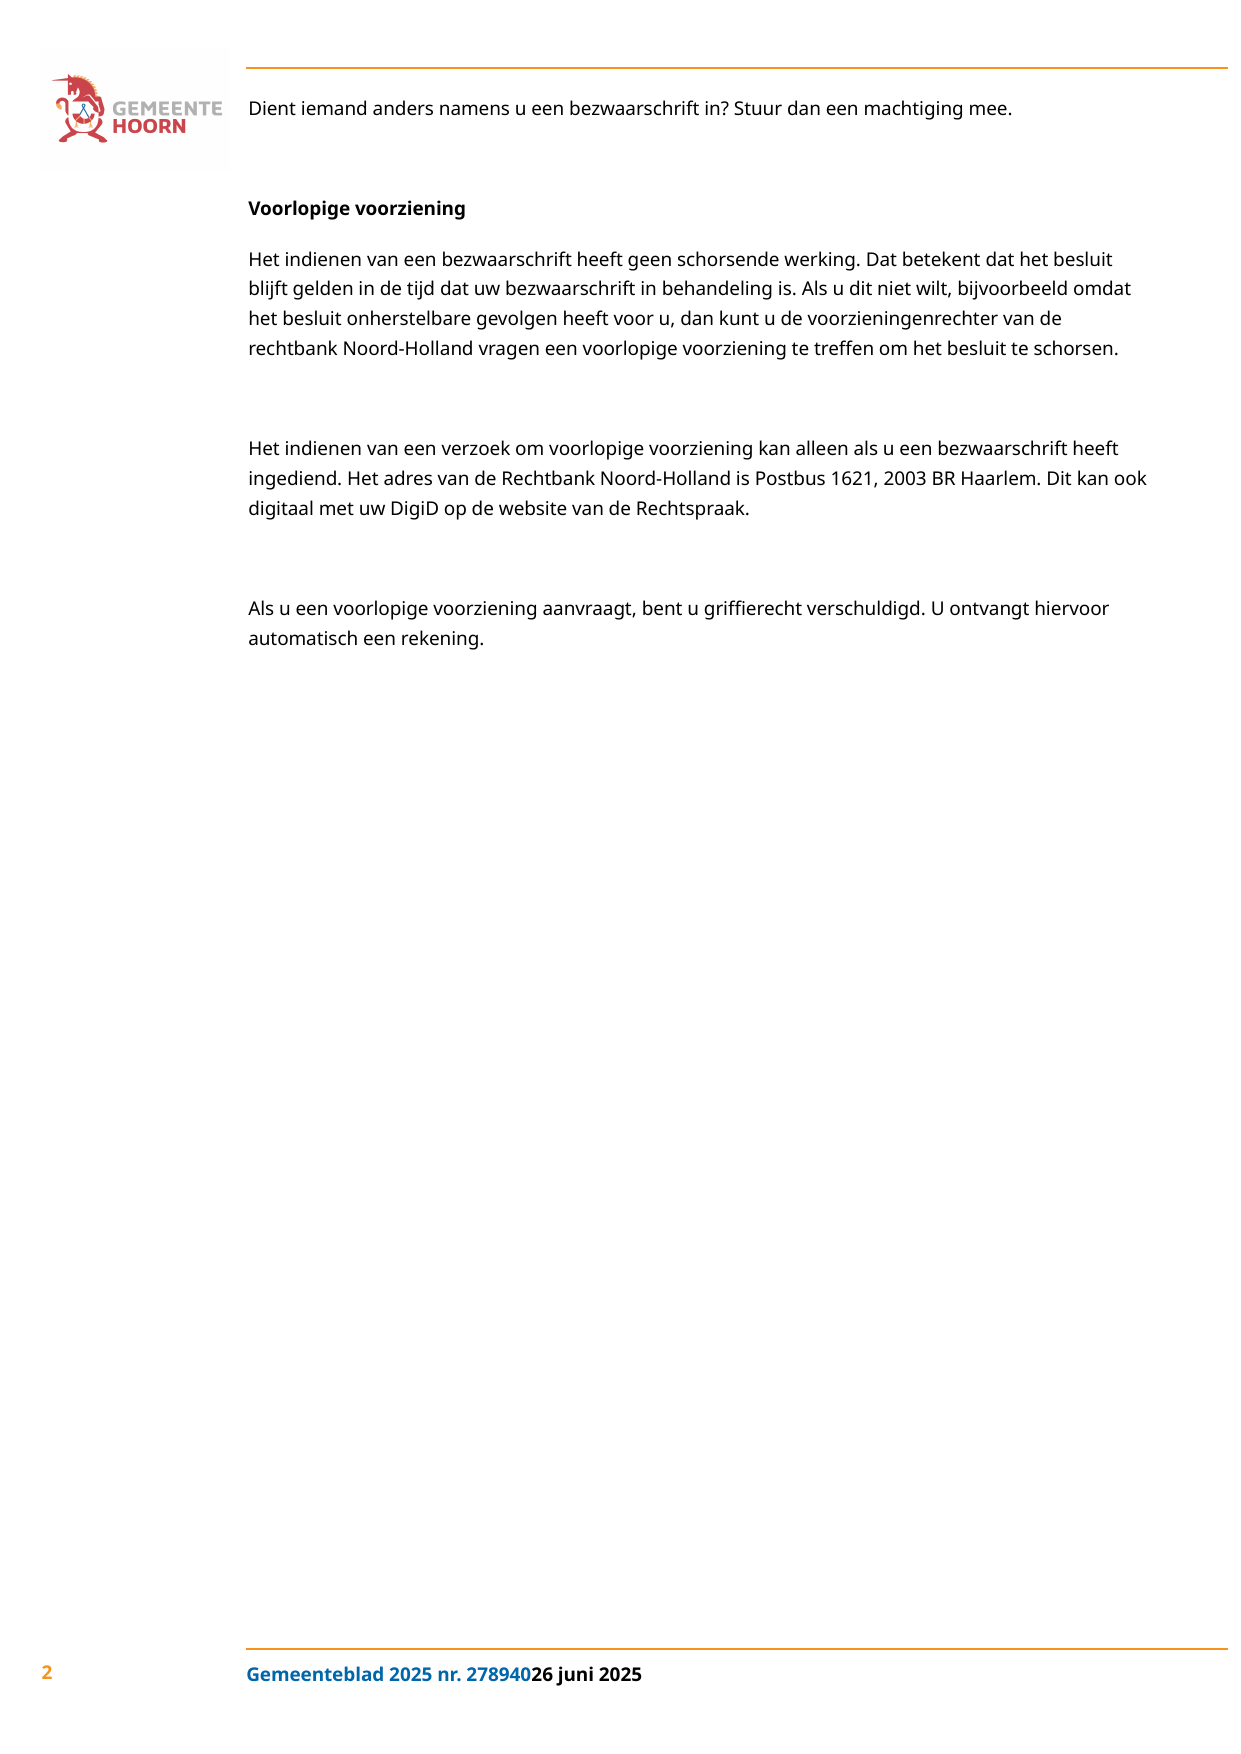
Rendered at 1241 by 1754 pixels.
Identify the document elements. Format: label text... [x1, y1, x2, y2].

text Het indienen van een bezwaarschrift heeft geen schorsende werking. Dat betekent dat het besluit blijft gelden in de tijd dat uw bezwaarschrift in behandeling is. Als u dit niet wilt, bijvoorbeeld omdat het besluit onherstelbare gevolgen heeft voor u, dan kunt u de voorzieningenrechter van de rechtbank Noord-Holland vragen een voorlopige voorziening te treffen om het besluit te schorsen. [248, 246, 1152, 361]
text Voorlopige voorziening [248, 196, 1152, 221]
text Dient iemand anders namens u een bezwaarschrift in? Stuur dan een machtiging mee. [248, 95, 1152, 121]
picture [41, 47, 231, 172]
text Als u een voorlopige voorziening aanvraagt, bent u griffierecht verschuldigd. U ontvangt hiervoor automatisch een rekening. [248, 596, 1152, 651]
text Het indienen van een verzoek om voorlopige voorziening kan alleen als u een bezwaarschrift heeft ingediend. Het adres van de Rechtbank Noord-Holland is Postbus 1621, 2003 BR Haarlem. Dit kan ook digitaal met uw DigiD op de website van de Rechtspraak. [248, 436, 1152, 521]
